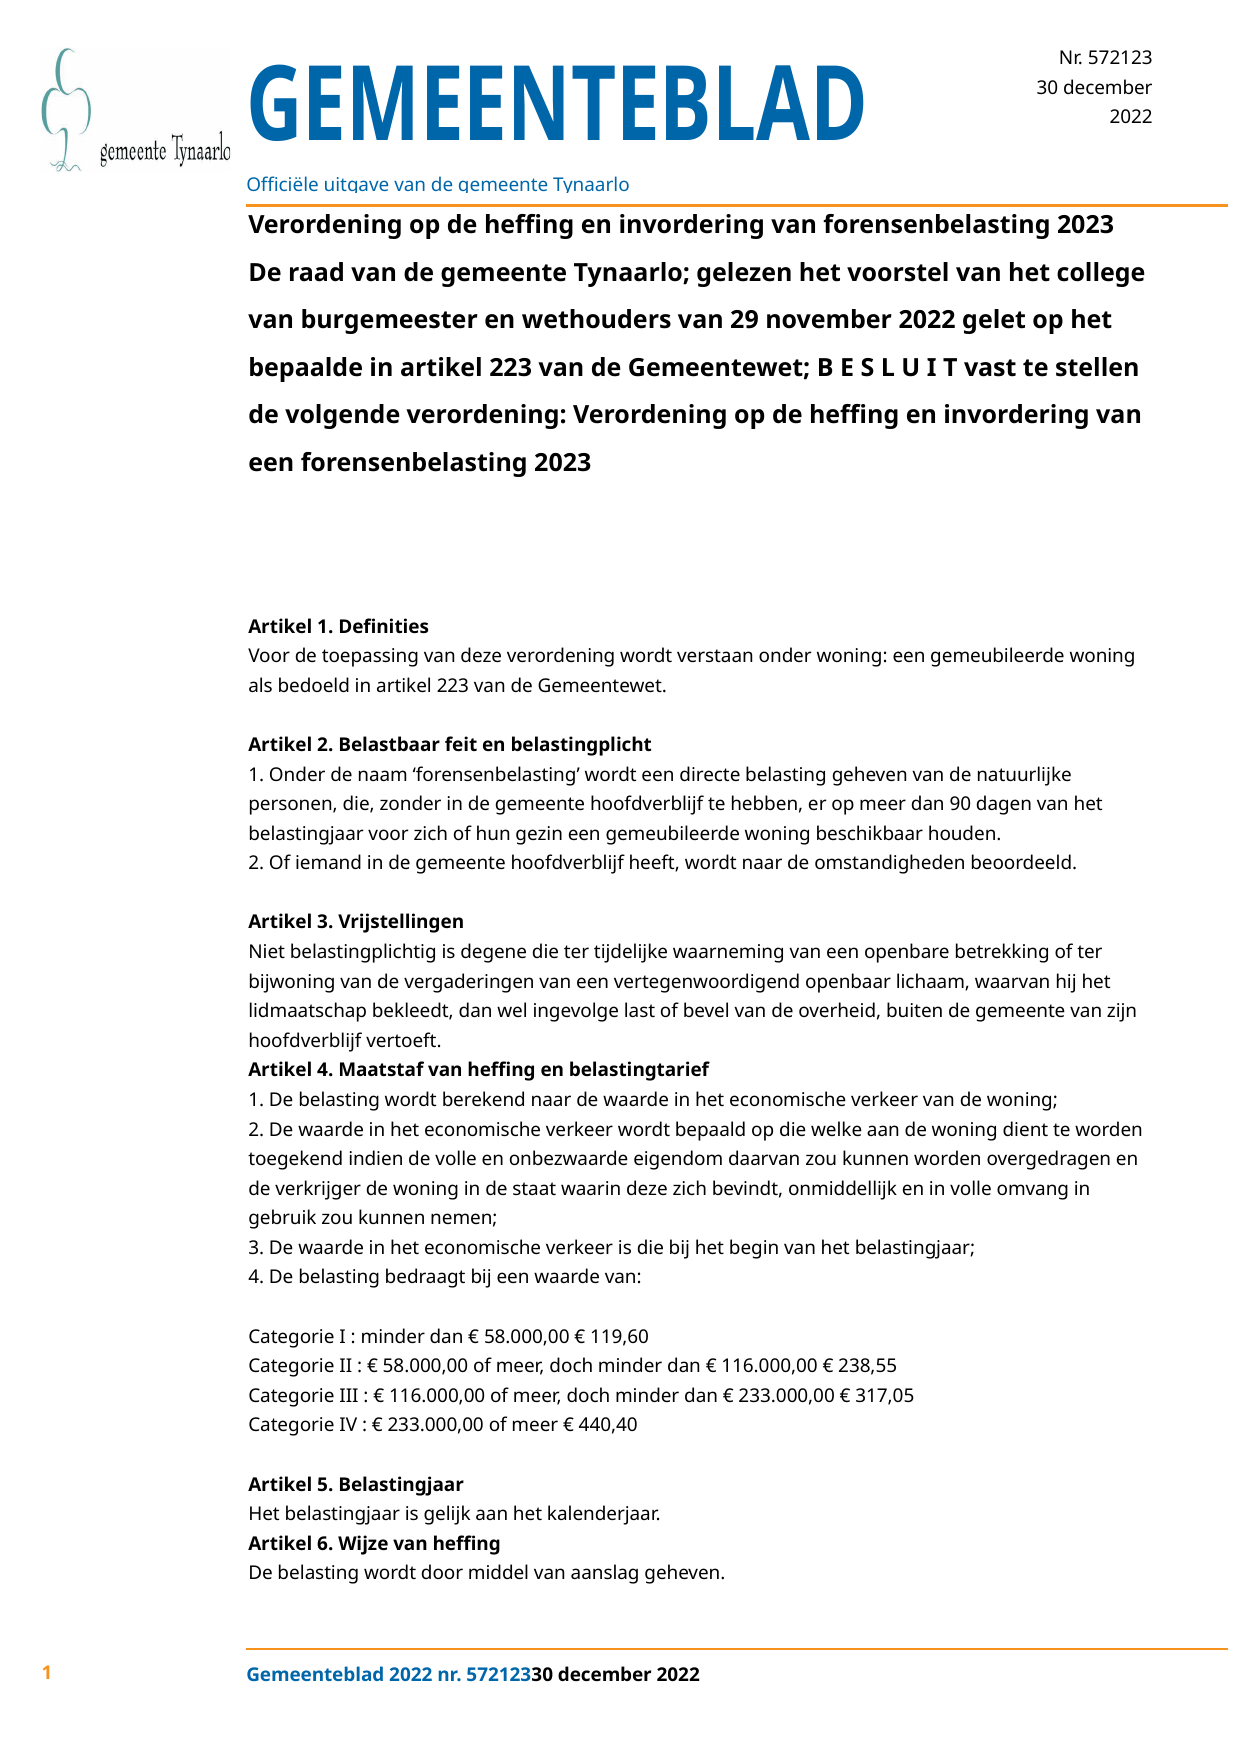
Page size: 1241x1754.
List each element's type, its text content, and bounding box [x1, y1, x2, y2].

text Artikel 6. Wijze van heffing [248, 1530, 1152, 1556]
text Artikel 4. Maatstaf van heffing en belastingtarief [248, 1057, 1152, 1082]
text Het belastingjaar is gelijk aan het kalenderjaar. [248, 1500, 1152, 1526]
text 4. De belasting bedraagt bij een waarde van: [248, 1264, 1152, 1289]
text Artikel 3. Vrijstellingen [248, 909, 1152, 934]
text Categorie IV : € 233.000,00 of meer € 440,40 [248, 1412, 1152, 1437]
text 1. Onder de naam ‘forensenbelasting’ wordt een directe belasting geheven van de natuurlijke personen, die, zonder in de gemeente hoofdverblijf te hebben, er op meer dan 90 dagen van het belastingjaar voor zich of hun gezin een gemeubileerde woning beschikbaar houden. [248, 761, 1152, 846]
text Categorie I : minder dan € 58.000,00 € 119,60 [248, 1323, 1152, 1349]
text Voor de toepassing van deze verordening wordt verstaan onder woning: een gemeubileerde woning als bedoeld in artikel 223 van de Gemeentewet. [248, 642, 1152, 698]
text 2. De waarde in het economische verkeer wordt bepaald op die welke aan de woning dient te worden toegekend indien de volle en onbezwaarde eigendom daarvan zou kunnen worden overgedragen en de verkrijger de woning in de staat waarin deze zich bevindt, onmiddellijk en in volle omvang in gebruik zou kunnen nemen; [248, 1116, 1152, 1230]
text Categorie II : € 58.000,00 of meer, doch minder dan € 116.000,00 € 238,55 [248, 1352, 1152, 1378]
text Artikel 1. Definities [248, 613, 1152, 639]
text 1. De belasting wordt berekend naar de waarde in het economische verkeer van de woning; [248, 1086, 1152, 1112]
text 2. Of iemand in de gemeente hoofdverblijf heeft, wordt naar de omstandigheden beoordeeld. [248, 849, 1152, 875]
text Verordening op de heffing en invordering van forensenbelasting 2023 De raad van de gemeente Tynaarlo; gelezen het voorstel van het college van burgemeester en wethouders van 29 november 2022 gelet op het bepaalde in artikel 223 van de Gemeentewet; B E S L U I T vast te stellen de volgende verordening: Verordening op de heffing en invordering van een forensenbelasting 2023 [248, 207, 1152, 479]
picture [41, 47, 231, 172]
text Niet belastingplichtig is degene die ter tijdelijke waarneming van een openbare betrekking of ter bijwoning van de vergaderingen van een vertegenwoordigend openbaar lichaam, waarvan hij het lidmaatschap bekleedt, dan wel ingevolge last of bevel van de overheid, buiten de gemeente van zijn hoofdverblijf vertoeft. [248, 938, 1152, 1053]
text Artikel 2. Belastbaar feit en belastingplicht [248, 731, 1152, 757]
text Categorie III : € 116.000,00 of meer, doch minder dan € 233.000,00 € 317,05 [248, 1382, 1152, 1408]
text 3. De waarde in het economische verkeer is die bij het begin van het belastingjaar; [248, 1234, 1152, 1260]
text De belasting wordt door middel van aanslag geheven. [248, 1559, 1152, 1585]
text Artikel 5. Belastingjaar [248, 1471, 1152, 1497]
